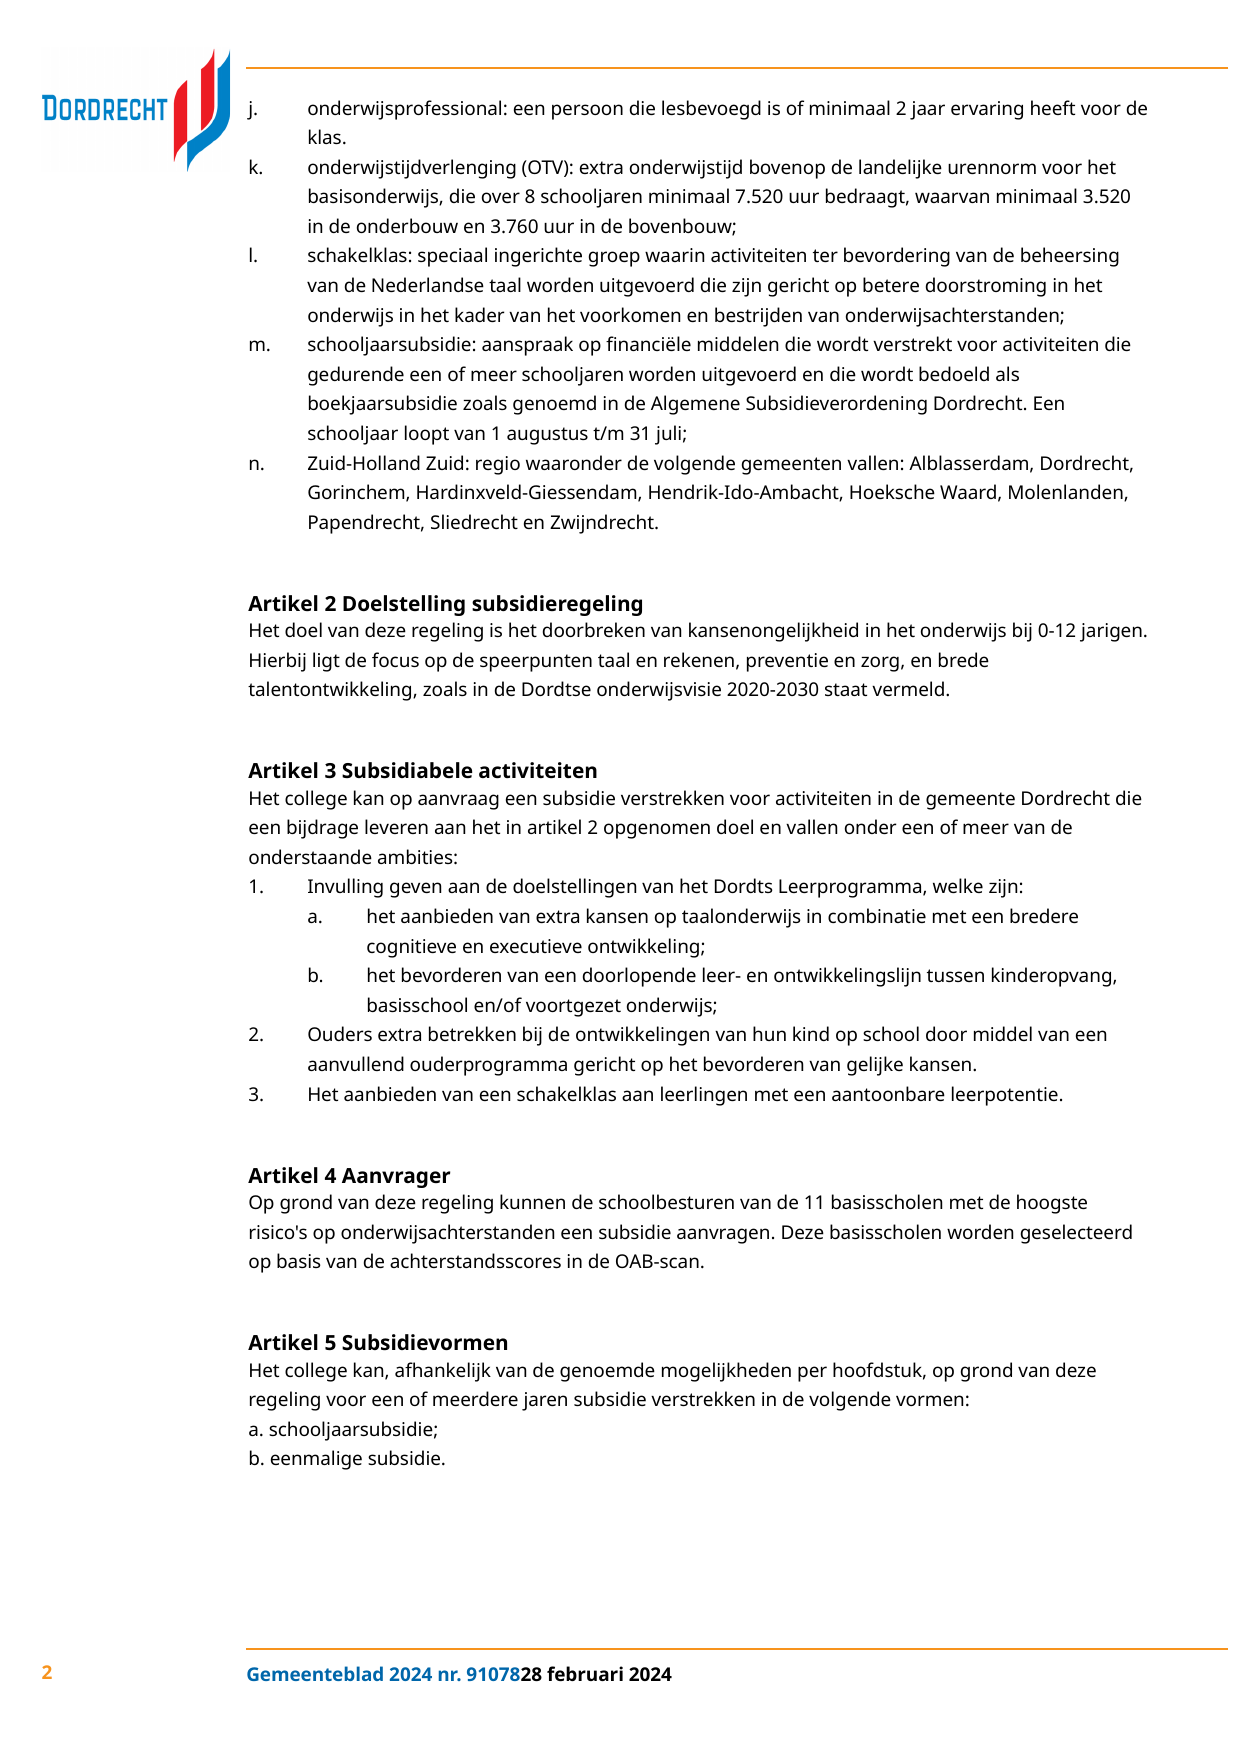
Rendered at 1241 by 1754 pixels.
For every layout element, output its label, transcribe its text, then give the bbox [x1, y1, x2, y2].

text Artikel 2 Doelstelling subsidieregeling [248, 589, 1152, 617]
list onderwijsprofessional: een persoon die lesbevoegd is of minimaal 2 jaar ervaring heeft voor de klas. [248, 95, 1152, 150]
list schakelklas: speciaal ingerichte groep waarin activiteiten ter bevordering van de beheersing van de Nederlandse taal worden uitgevoerd die zijn gericht op betere doorstroming in het onderwijs in het kader van het voorkomen en bestrijden van onderwijsachterstanden; [248, 243, 1152, 328]
text b. eenmalige subsidie. [248, 1446, 1152, 1471]
text Artikel 3 Subsidiabele activiteiten [248, 757, 1152, 785]
text Artikel 5 Subsidievormen [248, 1328, 1152, 1357]
list schooljaarsubsidie: aanspraak op financiële middelen die wordt verstrekt voor activiteiten die gedurende een of meer schooljaren worden uitgevoerd en die wordt bedoeld als boekjaarsubsidie zoals genoemd in de Algemene Subsidieverordening Dordrecht. Een schooljaar loopt van 1 augustus t/m 31 juli; [248, 331, 1152, 446]
text a. schooljaarsubsidie; [248, 1416, 1152, 1442]
text Het doel van deze regeling is het doorbreken van kansenongelijkheid in het onderwijs bij 0-12 jarigen. Hierbij ligt de focus op de speerpunten taal en rekenen, preventie en zorg, en brede talentontwikkeling, zoals in de Dordtse onderwijsvisie 2020-2030 staat vermeld. [248, 617, 1152, 702]
text Het college kan op aanvraag een subsidie verstrekken voor activiteiten in de gemeente Dordrecht die een bijdrage leveren aan het in artikel 2 opgenomen doel en vallen onder een of meer van de onderstaande ambities: [248, 785, 1152, 870]
list Ouders extra betrekken bij de ontwikkelingen van hun kind op school door middel van een aanvullend ouderprogramma gericht op het bevorderen van gelijke kansen. [248, 1022, 1152, 1077]
list Invulling geven aan de doelstellingen van het Dordts Leerprogramma, welke zijn: [248, 874, 1152, 899]
text Op grond van deze regeling kunnen de schoolbesturen van de 11 basisscholen met de hoogste risico's op onderwijsachterstanden een subsidie aanvragen. Deze basisscholen worden geselecteerd op basis van de achterstandsscores in de OAB-scan. [248, 1189, 1152, 1274]
text Artikel 4 Aanvrager [248, 1161, 1152, 1189]
text Het college kan, afhankelijk van de genoemde mogelijkheden per hoofdstuk, op grond van deze regeling voor een of meerdere jaren subsidie verstrekken in de volgende vormen: [248, 1357, 1152, 1412]
list het aanbieden van extra kansen op taalonderwijs in combinatie met een bredere cognitieve en executieve ontwikkeling; [307, 903, 1152, 959]
picture [41, 47, 231, 172]
list Het aanbieden van een schakelklas aan leerlingen met een aantoonbare leerpotentie. [248, 1081, 1152, 1107]
list onderwijstijdverlenging (OTV): extra onderwijstijd bovenop de landelijke urennorm voor het basisonderwijs, die over 8 schooljaren minimaal 7.520 uur bedraagt, waarvan minimaal 3.520 in de onderbouw en 3.760 uur in de bovenbouw; [248, 154, 1152, 239]
list Zuid-Holland Zuid: regio waaronder de volgende gemeenten vallen: Alblasserdam, Dordrecht, Gorinchem, Hardinxveld-Giessendam, Hendrik-Ido-Ambacht, Hoeksche Waard, Molenlanden, Papendrecht, Sliedrecht en Zwijndrecht. [248, 450, 1152, 535]
list het bevorderen van een doorlopende leer- en ontwikkelingslijn tussen kinderopvang, basisschool en/of voortgezet onderwijs; [307, 962, 1152, 1018]
